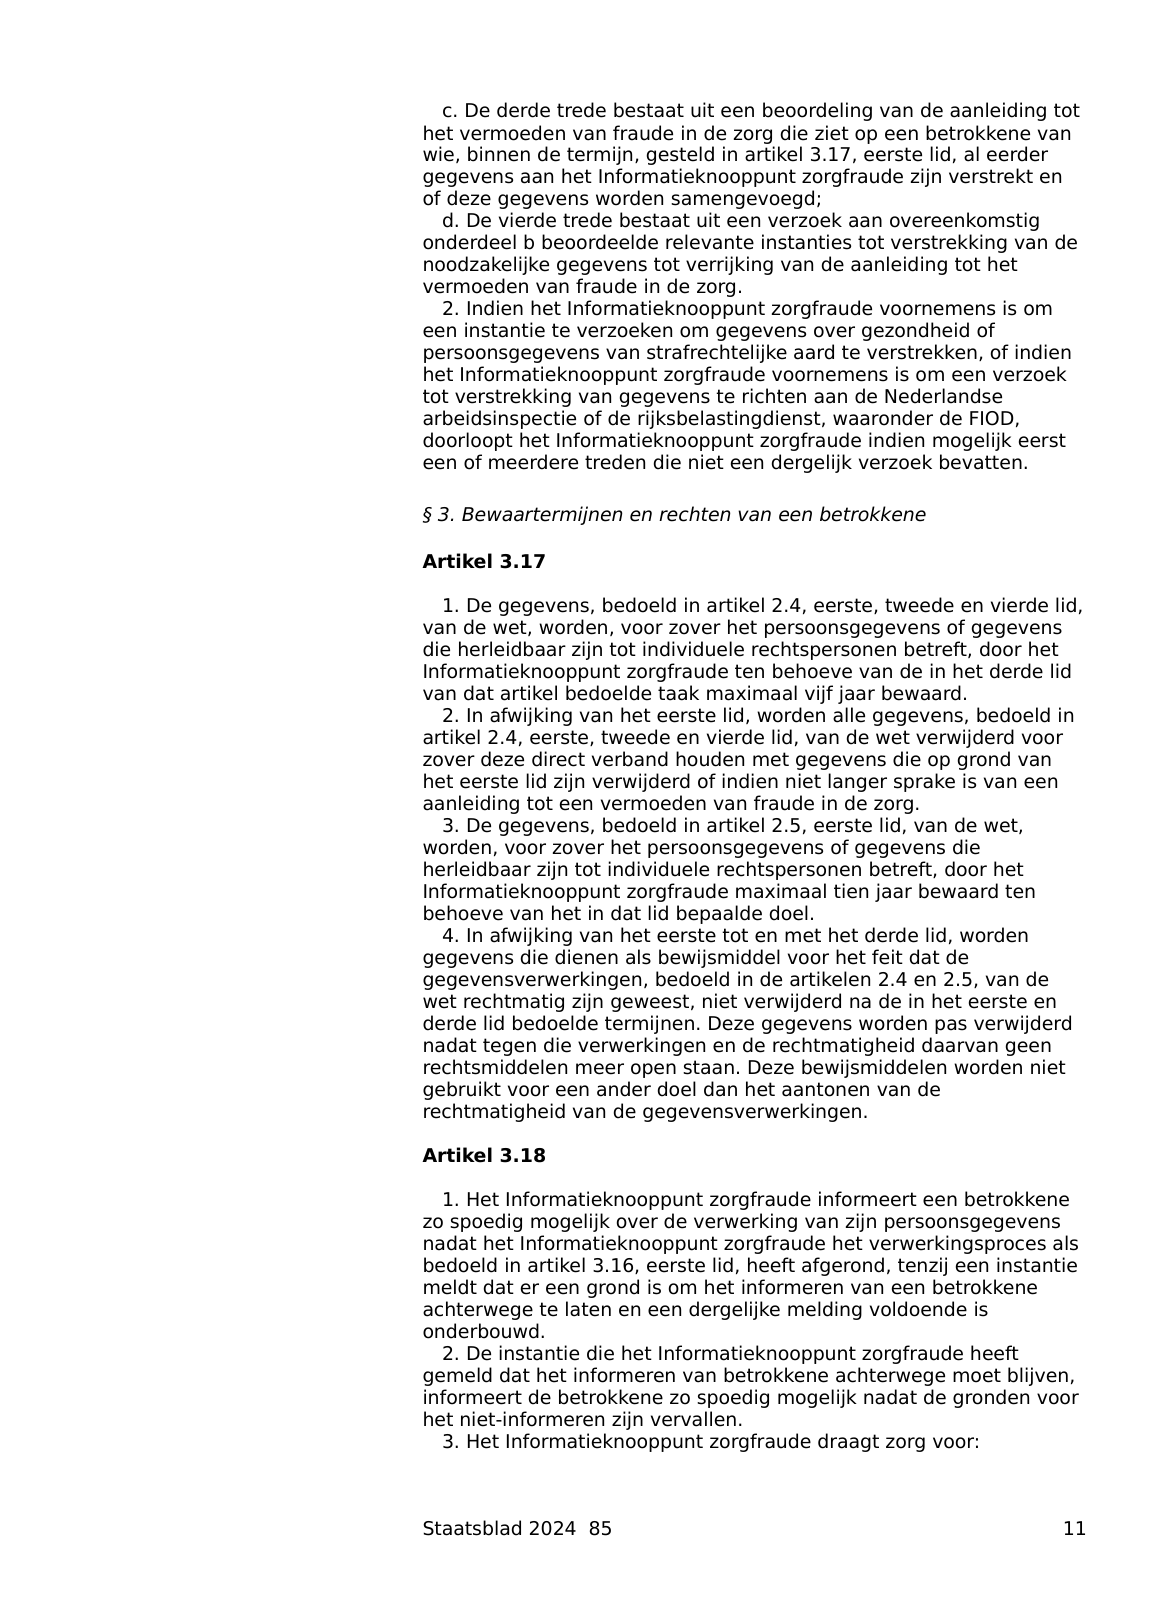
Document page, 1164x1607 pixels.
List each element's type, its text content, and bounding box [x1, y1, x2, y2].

subtitle § 3. Bewaartermijnen en rechten van een betrokkene [422, 504, 1087, 526]
text 2. De instantie die het Informatieknooppunt zorgfraude heeft gemeld dat het informeren van betrokkene achterwege moet blijven, informeert de betrokkene zo spoedig mogelijk nadat de gronden voor het niet-informeren zijn vervallen. [422, 1343, 1087, 1431]
text d. De vierde trede bestaat uit een verzoek aan overeenkomstig onderdeel b beoordeelde relevante instanties tot verstrekking van de noodzakelijke gegevens tot verrijking van de aanleiding tot het vermoeden van fraude in de zorg. [422, 210, 1087, 298]
subtitle Artikel 3.17 [422, 551, 1087, 573]
text 1. De gegevens, bedoeld in artikel 2.4, eerste, tweede en vierde lid, van de wet, worden, voor zover het persoonsgegevens of gegevens die herleidbaar zijn tot individuele rechtspersonen betreft, door het Informatieknooppunt zorgfraude ten behoeve van de in het derde lid van dat artikel bedoelde taak maximaal vijf jaar bewaard. [422, 595, 1087, 705]
text 3. De gegevens, bedoeld in artikel 2.5, eerste lid, van de wet, worden, voor zover het persoonsgegevens of gegevens die herleidbaar zijn tot individuele rechtspersonen betreft, door het Informatieknooppunt zorgfraude maximaal tien jaar bewaard ten behoeve van het in dat lid bepaalde doel. [422, 815, 1087, 925]
text 2. Indien het Informatieknooppunt zorgfraude voornemens is om een instantie te verzoeken om gegevens over gezondheid of persoonsgegevens van strafrechtelijke aard te verstrekken, of indien het Informatieknooppunt zorgfraude voornemens is om een verzoek tot verstrekking van gegevens te richten aan de Nederlandse arbeidsinspectie of de rijksbelastingdienst, waaronder de FIOD, doorloopt het Informatieknooppunt zorgfraude indien mogelijk eerst een of meerdere treden die niet een dergelijk verzoek bevatten. [422, 298, 1087, 474]
text c. De derde trede bestaat uit een beoordeling van de aanleiding tot het vermoeden van fraude in de zorg die ziet op een betrokkene van wie, binnen de termijn, gesteld in artikel 3.17, eerste lid, al eerder gegevens aan het Informatieknooppunt zorgfraude zijn verstrekt en of deze gegevens worden samengevoegd; [422, 100, 1087, 210]
subtitle Artikel 3.18 [422, 1145, 1087, 1167]
text 4. In afwijking van het eerste tot en met het derde lid, worden gegevens die dienen als bewijsmiddel voor het feit dat de gegevensverwerkingen, bedoeld in de artikelen 2.4 en 2.5, van de wet rechtmatig zijn geweest, niet verwijderd na de in het eerste en derde lid bedoelde termijnen. Deze gegevens worden pas verwijderd nadat tegen die verwerkingen en de rechtmatigheid daarvan geen rechtsmiddelen meer open staan. Deze bewijsmiddelen worden niet gebruikt voor een ander doel dan het aantonen van de rechtmatigheid van de gegevensverwerkingen. [422, 925, 1087, 1123]
text 3. Het Informatieknooppunt zorgfraude draagt zorg voor: [422, 1431, 1087, 1453]
text 1. Het Informatieknooppunt zorgfraude informeert een betrokkene zo spoedig mogelijk over de verwerking van zijn persoonsgegevens nadat het Informatieknooppunt zorgfraude het verwerkingsproces als bedoeld in artikel 3.16, eerste lid, heeft afgerond, tenzij een instantie meldt dat er een grond is om het informeren van een betrokkene achterwege te laten en een dergelijke melding voldoende is onderbouwd. [422, 1189, 1087, 1343]
text 2. In afwijking van het eerste lid, worden alle gegevens, bedoeld in artikel 2.4, eerste, tweede en vierde lid, van de wet verwijderd voor zover deze direct verband houden met gegevens die op grond van het eerste lid zijn verwijderd of indien niet langer sprake is van een aanleiding tot een vermoeden van fraude in de zorg. [422, 705, 1087, 815]
